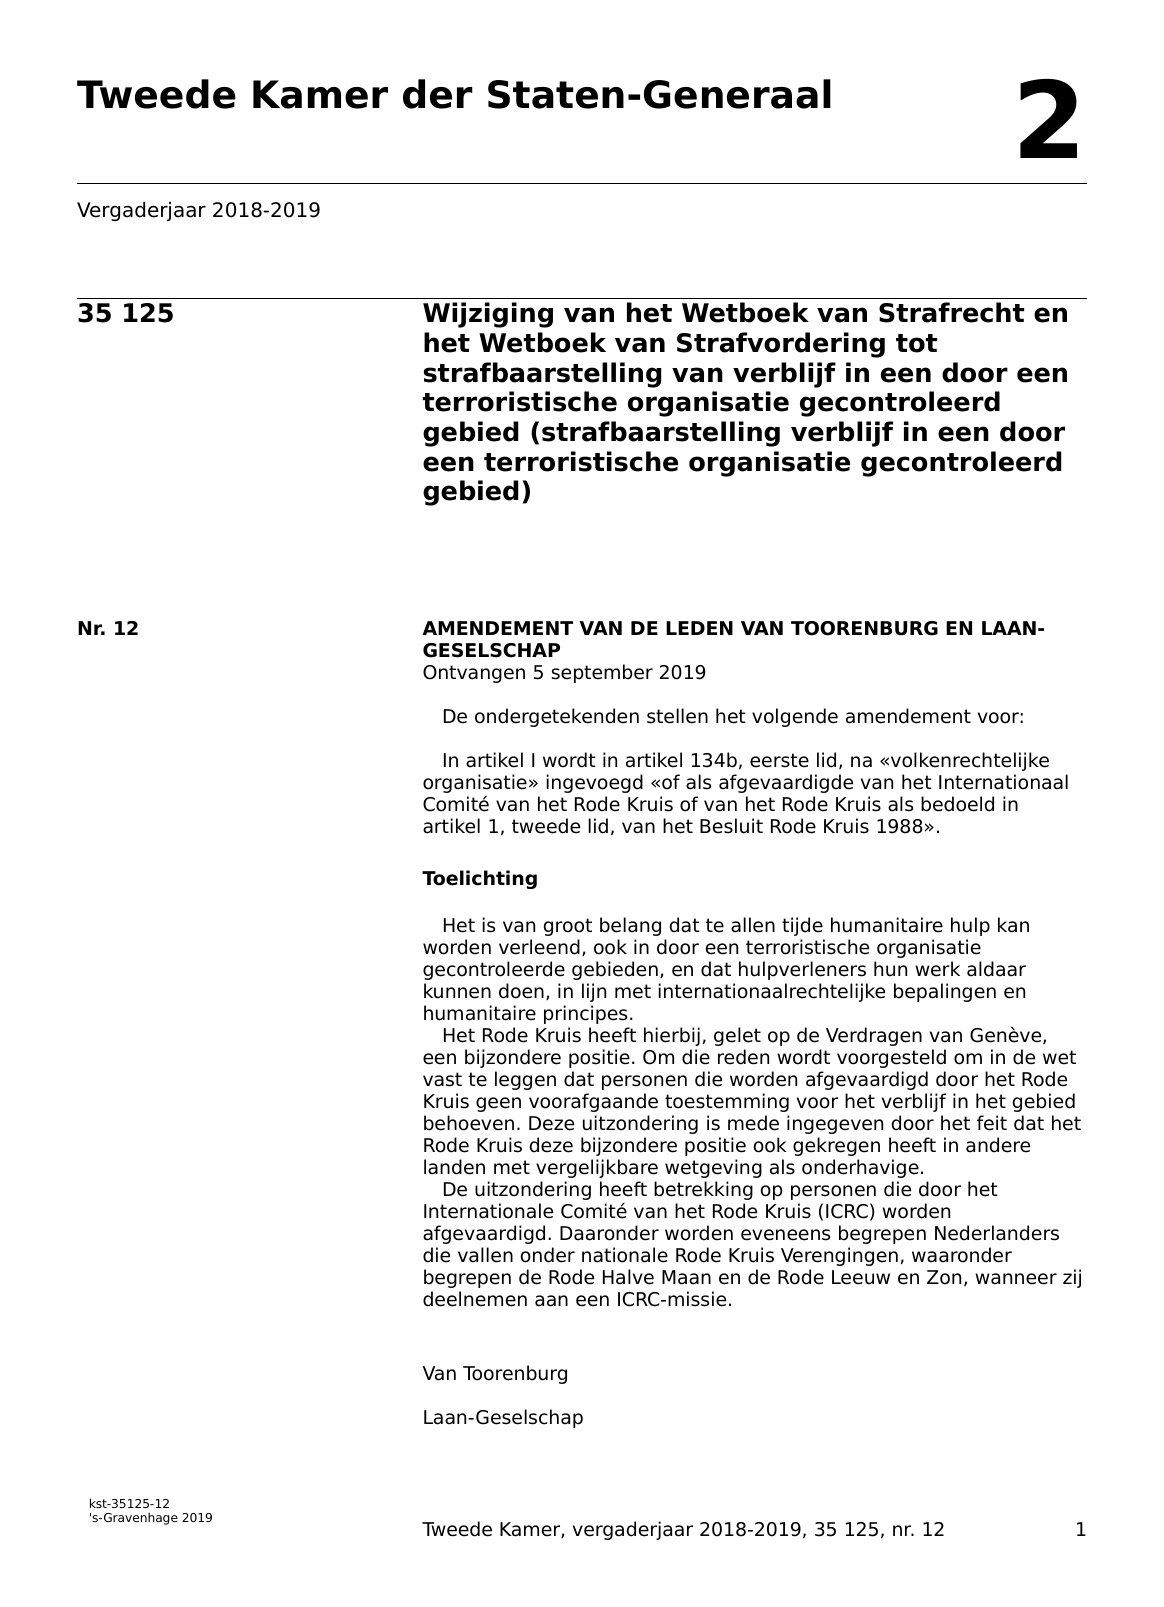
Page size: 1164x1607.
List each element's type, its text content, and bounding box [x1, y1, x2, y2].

table_cell Vergaderjaar 2018-2019 [77, 184, 1087, 298]
table_header 2 [886, 59, 1087, 183]
text Het is van groot belang dat te allen tijde humanitaire hulp kan worden verleend, ook in door een terroristische organisatie gecontroleerde gebieden, en dat hulpverleners hun werk aldaar kunnen doen, in lijn met internationaalrechtelijke bepalingen en humanitaire principes. [422, 915, 1087, 1025]
text kst-35125-12 [88, 1497, 323, 1511]
text Het Rode Kruis heeft hierbij, gelet op de Verdragen van Genève, een bijzondere positie. Om die reden wordt voorgesteld om in de wet vast te leggen dat personen die worden afgevaardigd door het Rode Kruis geen voorafgaande toestemming voor het verblijf in het gebied behoeven. Deze uitzondering is mede ingegeven door het feit dat het Rode Kruis deze bijzondere positie ook gekregen heeft in andere landen met vergelijkbare wetgeving als onderhavige. [422, 1025, 1087, 1179]
text In artikel I wordt in artikel 134b, eerste lid, na «volkenrechtelijke organisatie» ingevoegd «of als afgevaardigde van het Internationaal Comité van het Rode Kruis of van het Rode Kruis als bedoeld in artikel 1, tweede lid, van het Besluit Rode Kruis 1988». [422, 750, 1087, 838]
table_header Tweede Kamer der Staten-Generaal [77, 59, 886, 183]
subtitle 35 125 Wijziging van het Wetboek van Strafrecht en het Wetboek van Strafvordering tot strafbaarstelling van verblijf in een door een terroristische organisatie gecontroleerd gebied (strafbaarstelling verblijf in een door een terroristische organisatie gecontroleerd gebied) [77, 299, 1087, 507]
text Van Toorenburg Laan-Geselschap [422, 1341, 1087, 1428]
text 's-Gravenhage 2019 [88, 1511, 323, 1525]
subtitle Toelichting [422, 868, 1087, 890]
text De uitzondering heeft betrekking op personen die door het Internationale Comité van het Rode Kruis (ICRC) worden afgevaardigd. Daaronder worden eveneens begrepen Nederlanders die vallen onder nationale Rode Kruis Verengingen, waaronder begrepen de Rode Halve Maan en de Rode Leeuw en Zon, wanneer zij deelnemen aan een ICRC-missie. [422, 1179, 1087, 1311]
subtitle Nr. 12 AMENDEMENT VAN DE LEDEN VAN TOORENBURG EN LAAN-GESELSCHAP [77, 618, 1087, 662]
text Ontvangen 5 september 2019 [422, 662, 1087, 684]
text De ondergetekenden stellen het volgende amendement voor: [422, 706, 1087, 728]
